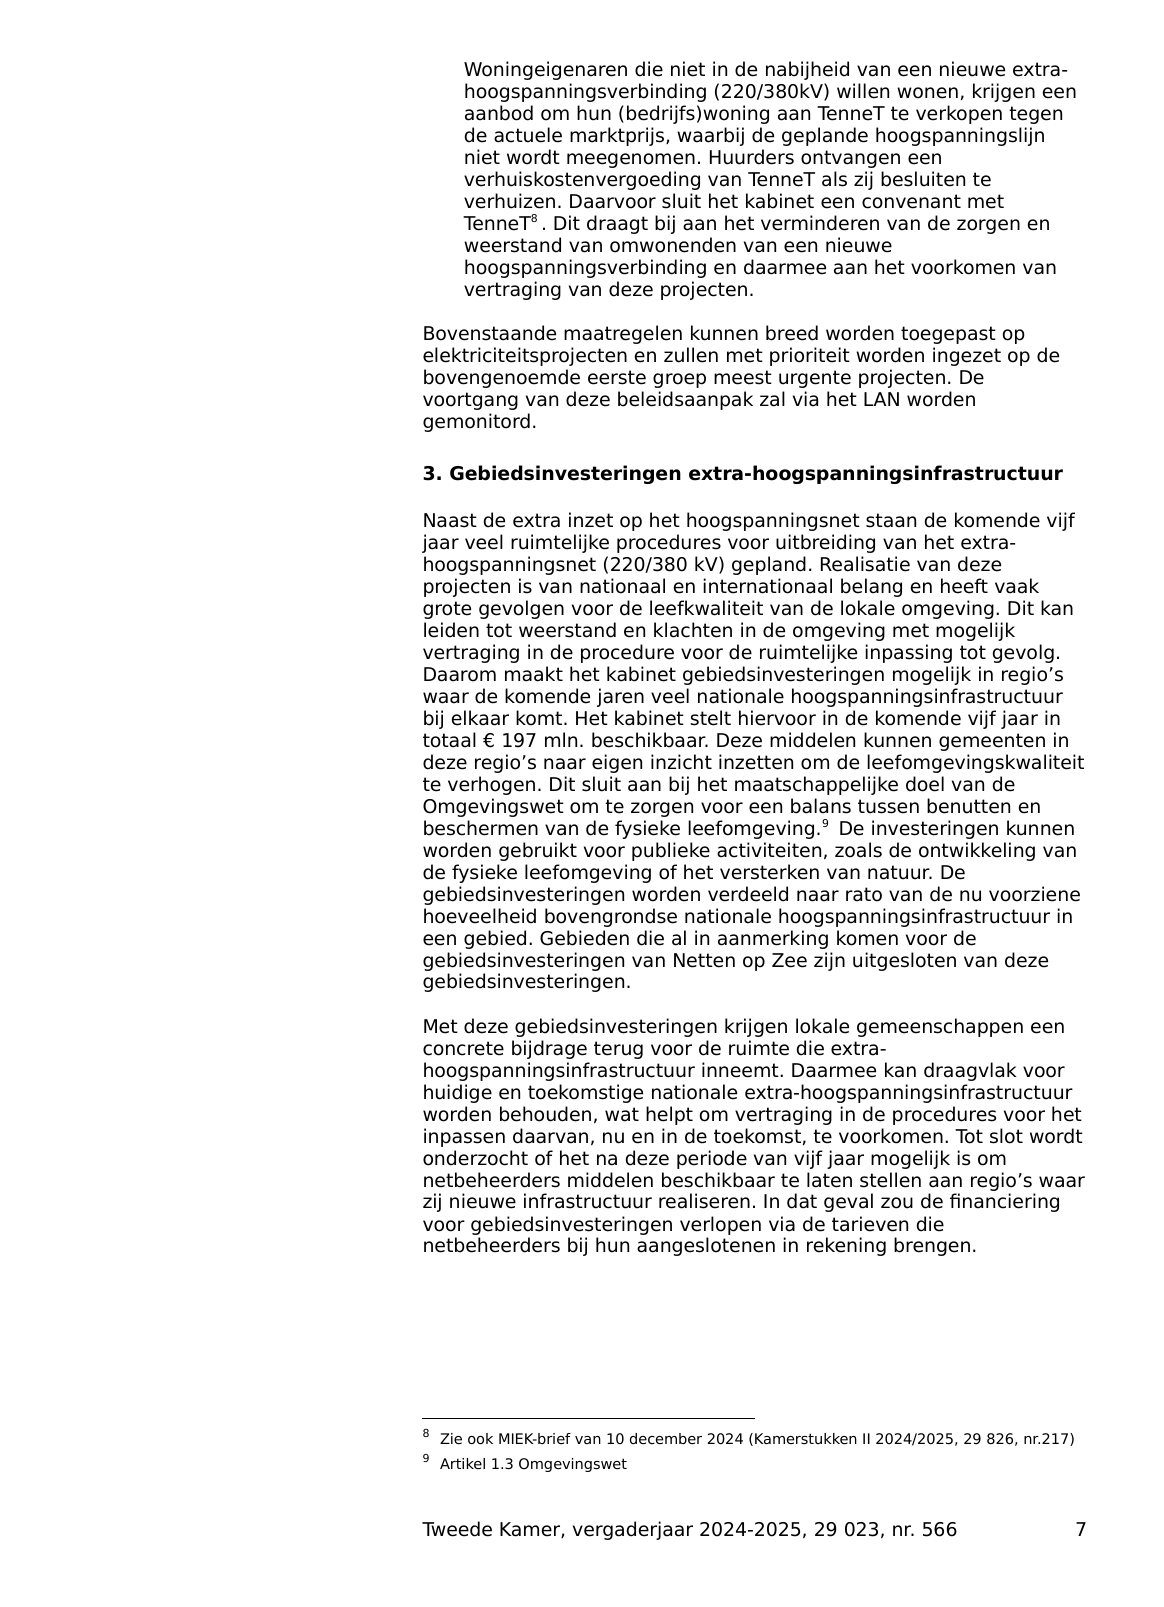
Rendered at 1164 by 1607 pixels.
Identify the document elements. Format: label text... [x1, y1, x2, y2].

text Woningeigenaren die niet in de nabijheid van een nieuwe extra-hoogspanningsverbinding (220/380kV) willen wonen, krijgen een aanbod om hun (bedrijfs)woning aan TenneT te verkopen tegen de actuele marktprijs, waarbij de geplande hoogspanningslijn niet wordt meegenomen. Huurders ontvangen een verhuiskostenvergoeding van TenneT als zij besluiten te verhuizen. Daarvoor sluit het kabinet een convenant met TenneT. Dit draagt bij aan het verminderen van de zorgen en weerstand van omwonenden van een nieuwe hoogspanningsverbinding en daarmee aan het voorkomen van vertraging van deze projecten. [464, 59, 1087, 301]
text Bovenstaande maatregelen kunnen breed worden toegepast op elektriciteitsprojecten en zullen met prioriteit worden ingezet op de bovengenoemde eerste groep meest urgente projecten. De voortgang van deze beleidsaanpak zal via het LAN worden gemonitord. [422, 323, 1087, 433]
subtitle 3. Gebiedsinvesteringen extra-hoogspanningsinfrastructuur [422, 463, 1087, 485]
text Naast de extra inzet op het hoogspanningsnet staan de komende vijf jaar veel ruimtelijke procedures voor uitbreiding van het extra-hoogspanningsnet (220/380 kV) gepland. Realisatie van deze projecten is van nationaal en internationaal belang en heeft vaak grote gevolgen voor de leefkwaliteit van de lokale omgeving. Dit kan leiden tot weerstand en klachten in de omgeving met mogelijk vertraging in de procedure voor de ruimtelijke inpassing tot gevolg. Daarom maakt het kabinet gebiedsinvesteringen mogelijk in regio’s waar de komende jaren veel nationale hoogspanningsinfrastructuur bij elkaar komt. Het kabinet stelt hiervoor in de komende vijf jaar in totaal € 197 mln. beschikbaar. Deze middelen kunnen gemeenten in deze regio’s naar eigen inzicht inzetten om de leefomgevingskwaliteit te verhogen. Dit sluit aan bij het maatschappelijke doel van de Omgevingswet om te zorgen voor een balans tussen benutten en beschermen van de fysieke leefomgeving. De investeringen kunnen worden gebruikt voor publieke activiteiten, zoals de ontwikkeling van de fysieke leefomgeving of het versterken van natuur. De gebiedsinvesteringen worden verdeeld naar rato van de nu voorziene hoeveelheid bovengrondse nationale hoogspanningsinfrastructuur in een gebied. Gebieden die al in aanmerking komen voor de gebiedsinvesteringen van Netten op Zee zijn uitgesloten van deze gebiedsinvesteringen. [422, 510, 1087, 993]
text Zie ook MIEK-brief van 10 december 2024 (Kamerstukken II 2024/2025, 29 826, nr.217) [422, 1427, 1087, 1449]
text Met deze gebiedsinvesteringen krijgen lokale gemeenschappen een concrete bijdrage terug voor de ruimte die extra-hoogspanningsinfrastructuur inneemt. Daarmee kan draagvlak voor huidige en toekomstige nationale extra-hoogspanningsinfrastructuur worden behouden, wat helpt om vertraging in de procedures voor het inpassen daarvan, nu en in de toekomst, te voorkomen. Tot slot wordt onderzocht of het na deze periode van vijf jaar mogelijk is om netbeheerders middelen beschikbaar te laten stellen aan regio’s waar zij nieuwe infrastructuur realiseren. In dat geval zou de financiering voor gebiedsinvesteringen verlopen via de tarieven die netbeheerders bij hun aangeslotenen in rekening brengen. [422, 1016, 1087, 1257]
text Artikel 1.3 Omgevingswet [422, 1452, 1087, 1474]
